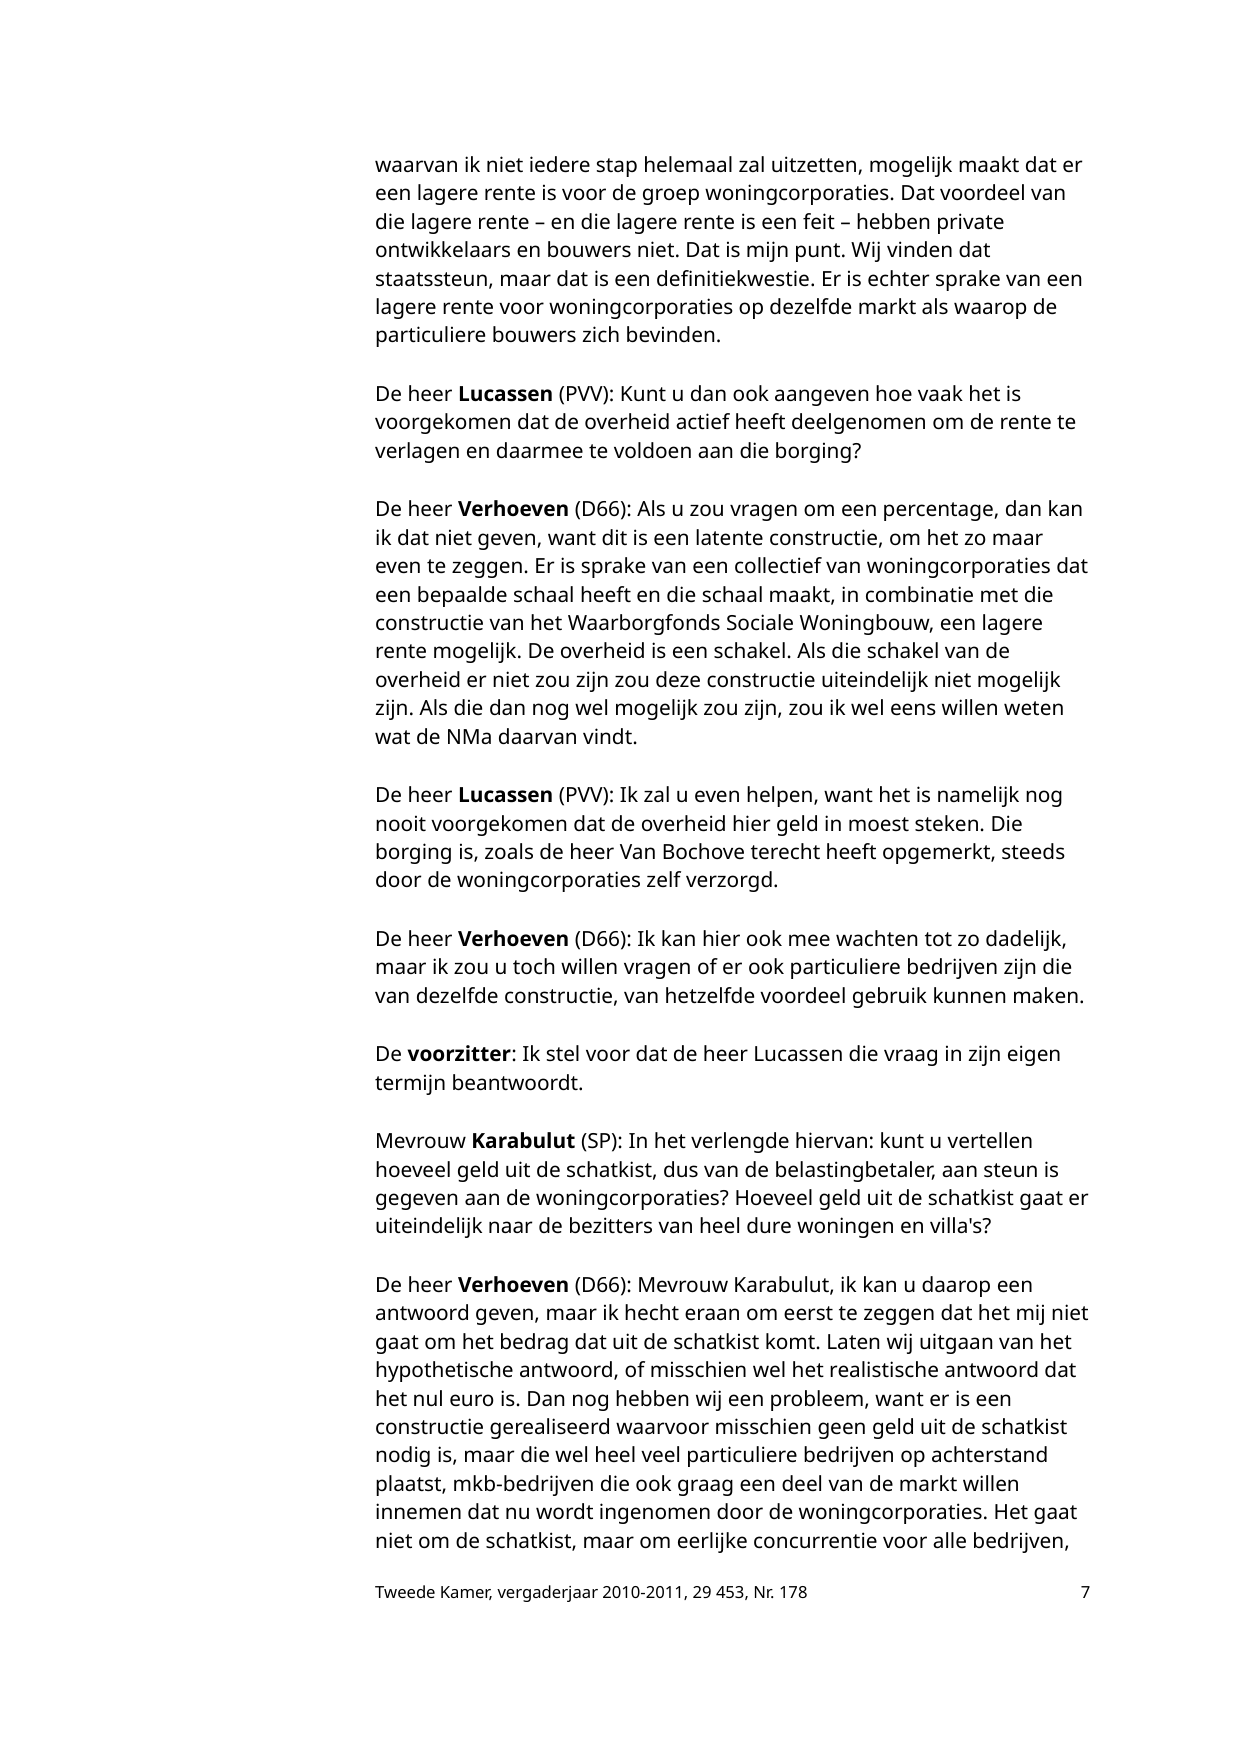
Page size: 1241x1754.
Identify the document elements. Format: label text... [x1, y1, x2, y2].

text De heer Lucassen (PVV): Kunt u dan ook aangeven hoe vaak het is voorgekomen dat de overheid actief heeft deelgenomen om de rente te verlagen en daarmee te voldoen aan die borging? [375, 379, 1090, 464]
text De heer Verhoeven (D66): Ik kan hier ook mee wachten tot zo dadelijk, maar ik zou u toch willen vragen of er ook particuliere bedrijven zijn die van dezelfde constructie, van hetzelfde voordeel gebruik kunnen maken. [375, 924, 1090, 1009]
text De heer Lucassen (PVV): Ik zal u even helpen, want het is namelijk nog nooit voorgekomen dat de overheid hier geld in moest steken. Die borging is, zoals de heer Van Bochove terecht heeft opgemerkt, steeds door de woningcorporaties zelf verzorgd. [375, 780, 1090, 894]
text waarvan ik niet iedere stap helemaal zal uitzetten, mogelijk maakt dat er een lagere rente is voor de groep woningcorporaties. Dat voordeel van die lagere rente – en die lagere rente is een feit – hebben private ontwikkelaars en bouwers niet. Dat is mijn punt. Wij vinden dat staatssteun, maar dat is een definitiekwestie. Er is echter sprake van een lagere rente voor woningcorporaties op dezelfde markt als waarop de particuliere bouwers zich bevinden. [375, 150, 1090, 349]
text Mevrouw Karabulut (SP): In het verlengde hiervan: kunt u vertellen hoeveel geld uit de schatkist, dus van de belastingbetaler, aan steun is gegeven aan de woningcorporaties? Hoeveel geld uit de schatkist gaat er uiteindelijk naar de bezitters van heel dure woningen en villa's? [375, 1126, 1090, 1240]
text De heer Verhoeven (D66): Mevrouw Karabulut, ik kan u daarop een antwoord geven, maar ik hecht eraan om eerst te zeggen dat het mij niet gaat om het bedrag dat uit de schatkist komt. Laten wij uitgaan van het hypothetische antwoord, of misschien wel het realistische antwoord dat het nul euro is. Dan nog hebben wij een probleem, want er is een constructie gerealiseerd waarvoor misschien geen geld uit de schatkist nodig is, maar die wel heel veel particuliere bedrijven op achterstand plaatst, mkb-bedrijven die ook graag een deel van de markt willen innemen dat nu wordt ingenomen door de woningcorporaties. Het gaat niet om de schatkist, maar om eerlijke concurrentie voor alle bedrijven, [375, 1270, 1090, 1554]
text De voorzitter: Ik stel voor dat de heer Lucassen die vraag in zijn eigen termijn beantwoordt. [375, 1039, 1090, 1096]
text De heer Verhoeven (D66): Als u zou vragen om een percentage, dan kan ik dat niet geven, want dit is een latente constructie, om het zo maar even te zeggen. Er is sprake van een collectief van woningcorporaties dat een bepaalde schaal heeft en die schaal maakt, in combinatie met die constructie van het Waarborgfonds Sociale Woningbouw, een lagere rente mogelijk. De overheid is een schakel. Als die schakel van de overheid er niet zou zijn zou deze constructie uiteindelijk niet mogelijk zijn. Als die dan nog wel mogelijk zou zijn, zou ik wel eens willen weten wat de NMa daarvan vindt. [375, 494, 1090, 750]
